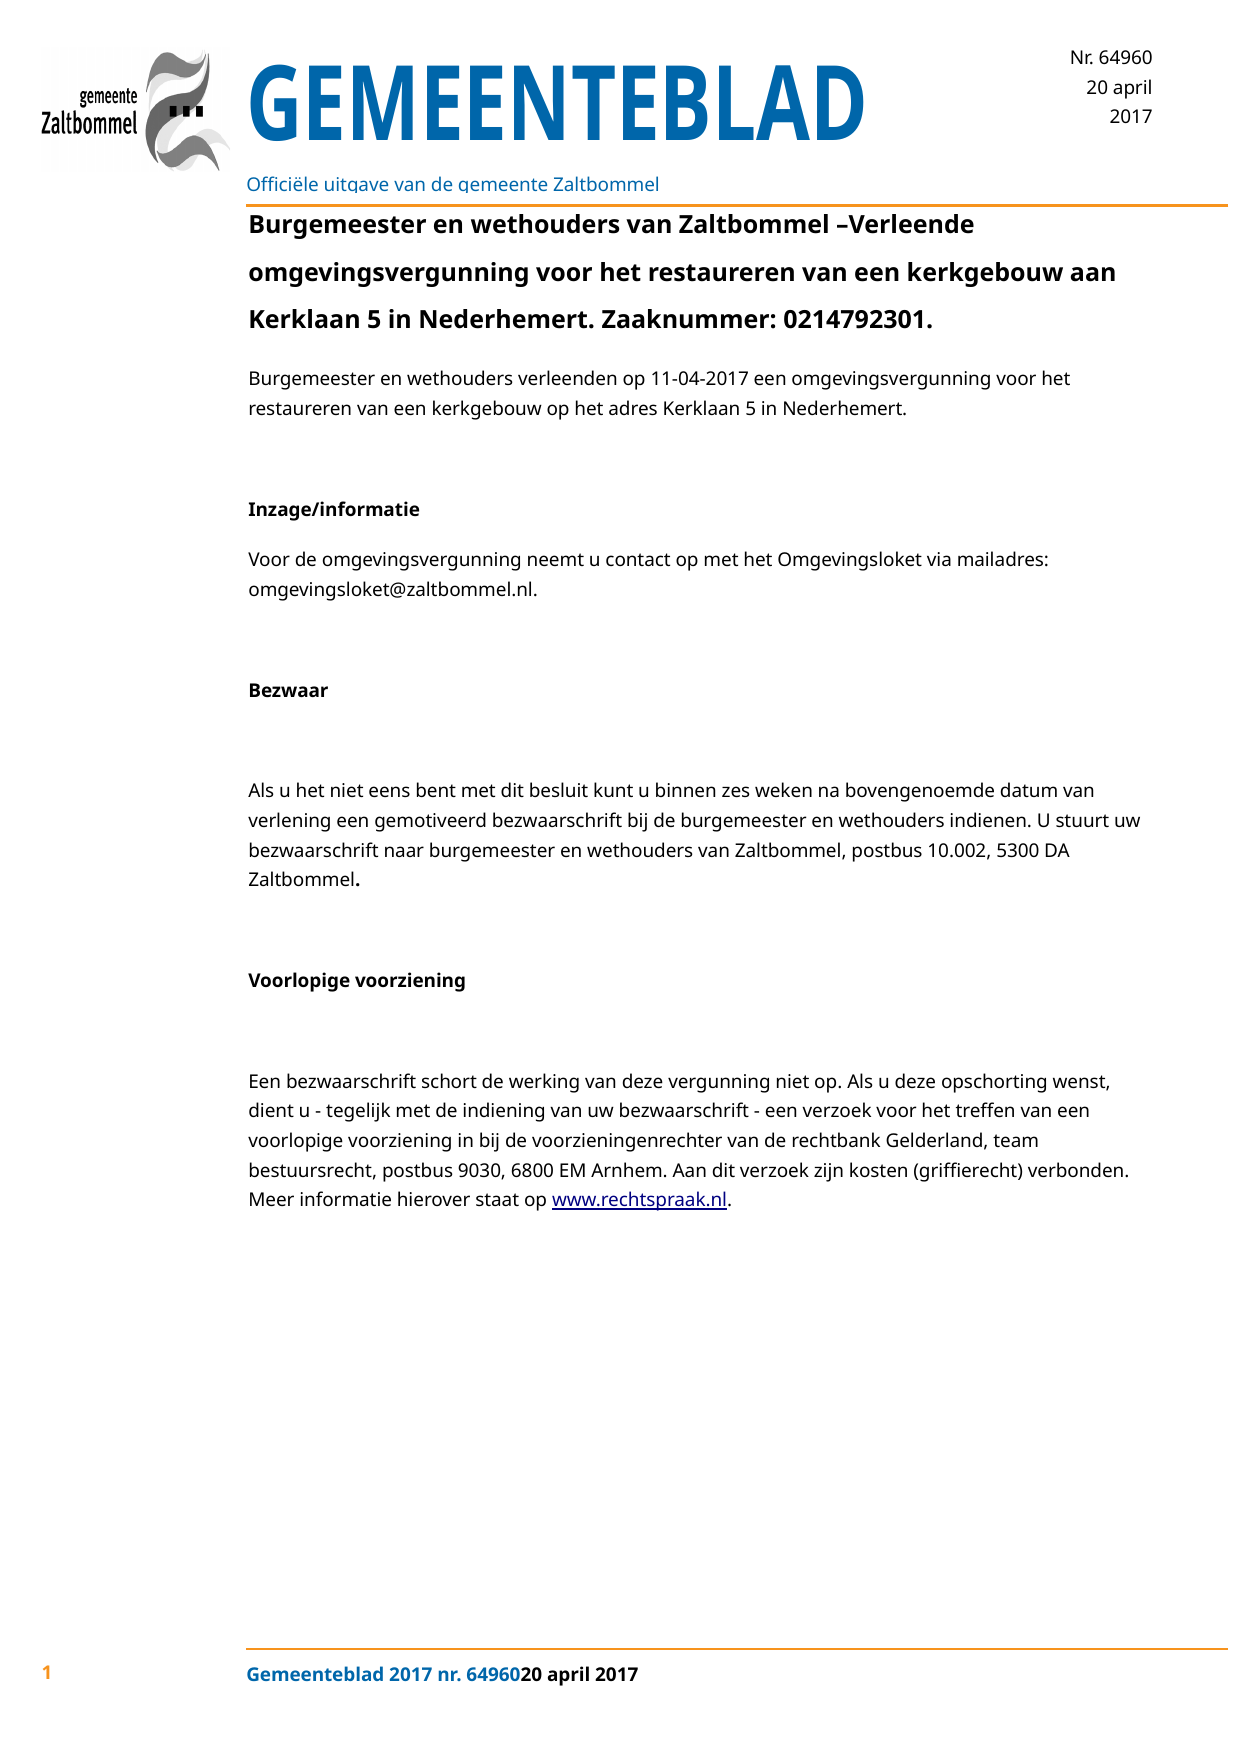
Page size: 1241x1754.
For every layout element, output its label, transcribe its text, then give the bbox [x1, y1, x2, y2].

text Burgemeester en wethouders van Zaltbommel –Verleende omgevingsvergunning voor het restaureren van een kerkgebouw aan Kerklaan 5 in Nederhemert. Zaaknummer: 0214792301. [248, 207, 1152, 336]
picture [41, 47, 231, 172]
text Burgemeester en wethouders verleenden op 11-04-2017 een omgevingsvergunning voor het restaureren van een kerkgebouw op het adres Kerklaan 5 in Nederhemert. [248, 366, 1152, 421]
text Als u het niet eens bent met dit besluit kunt u binnen zes weken na bovengenoemde datum van verlening een gemotiveerd bezwaarschrift bij de burgemeester en wethouders indienen. U stuurt uw bezwaarschrift naar burgemeester en wethouders van Zaltbommel, postbus 10.002, 5300 DA Zaltbommel. [248, 778, 1152, 892]
text Inzage/informatie [248, 496, 1152, 522]
text Een bezwaarschrift schort de werking van deze vergunning niet op. Als u deze opschorting wenst, dient u - tegelijk met de indiening van uw bezwaarschrift - een verzoek voor het treffen van een voorlopige voorziening in bij de voorzieningenrechter van de rechtbank Gelderland, team bestuursrecht, postbus 9030, 6800 EM Arnhem. Aan dit verzoek zijn kosten (griffierecht) verbonden. Meer informatie hierover staat op www.rechtspraak.nl. [248, 1068, 1152, 1212]
text Voorlopige voorziening [248, 967, 1152, 993]
text Voor de omgevingsvergunning neemt u contact op met het Omgevingsloket via mailadres: omgevingsloket@zaltbommel.nl. [248, 546, 1152, 602]
text Bezwaar [248, 677, 1152, 702]
